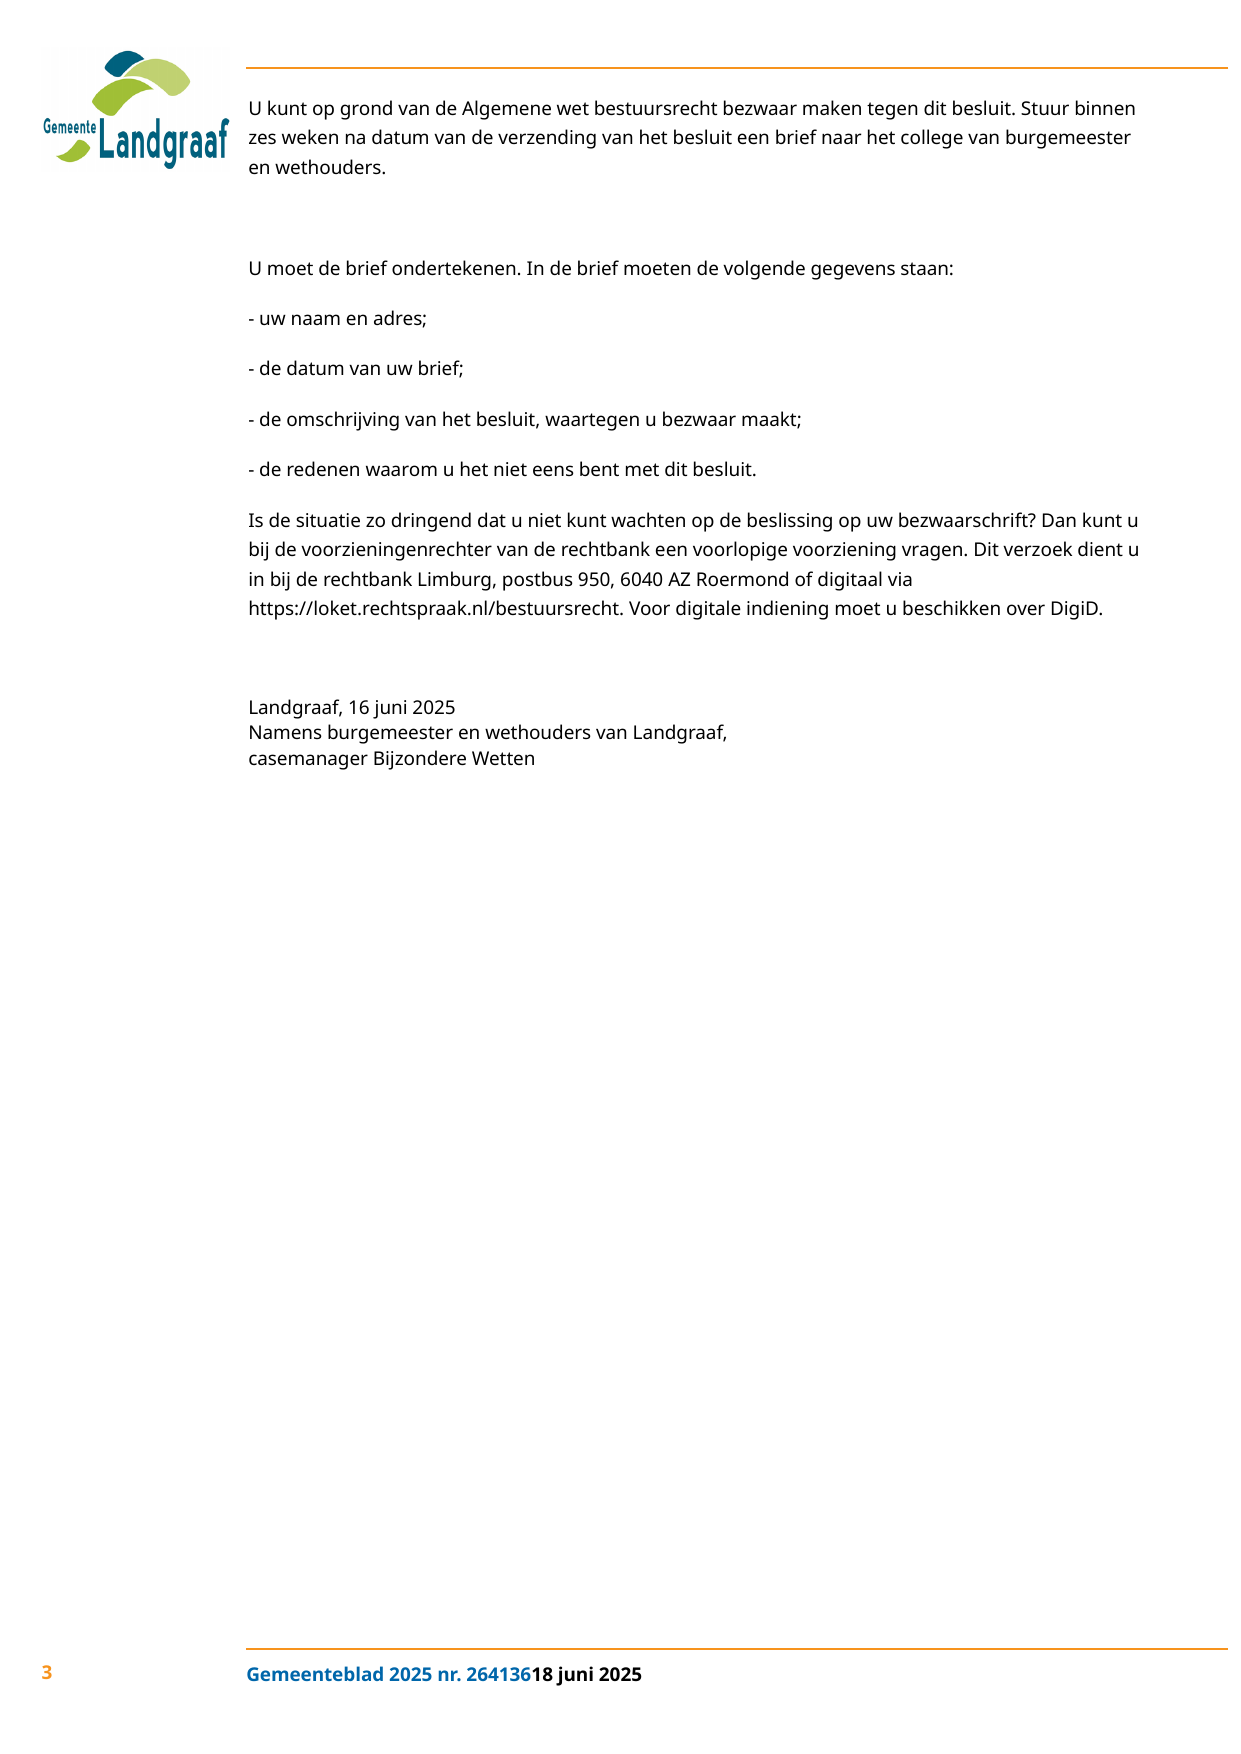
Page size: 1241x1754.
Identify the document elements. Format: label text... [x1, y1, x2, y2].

text - uw naam en adres; [248, 305, 1152, 331]
text - de redenen waarom u het niet eens bent met dit besluit. [248, 456, 1152, 482]
text - de omschrijving van het besluit, waartegen u bezwaar maakt; [248, 406, 1152, 432]
text U moet de brief ondertekenen. In de brief moeten de volgende gegevens staan: [248, 255, 1152, 281]
text Is de situatie zo dringend dat u niet kunt wachten op de beslissing op uw bezwaarschrift? Dan kunt u bij de voorzieningenrechter van de rechtbank een voorlopige voorziening vragen. Dit verzoek dient u in bij de rechtbank Limburg, postbus 950, 6040 AZ Roermond of digitaal via https://loket.rechtspraak.nl/bestuursrecht. Voor digitale indiening moet u beschikken over DigiD. [248, 507, 1152, 621]
text - de datum van uw brief; [248, 356, 1152, 381]
picture [41, 47, 231, 172]
text Namens burgemeester en wethouders van Landgraaf, [248, 719, 1152, 745]
text casemanager Bijzondere Wetten [248, 745, 1152, 771]
text U kunt op grond van de Algemene wet bestuursrecht bezwaar maken tegen dit besluit. Stuur binnen zes weken na datum van de verzending van het besluit een brief naar het college van burgemeester en wethouders. [248, 95, 1152, 180]
text Landgraaf, 16 juni 2025 [248, 694, 1152, 719]
